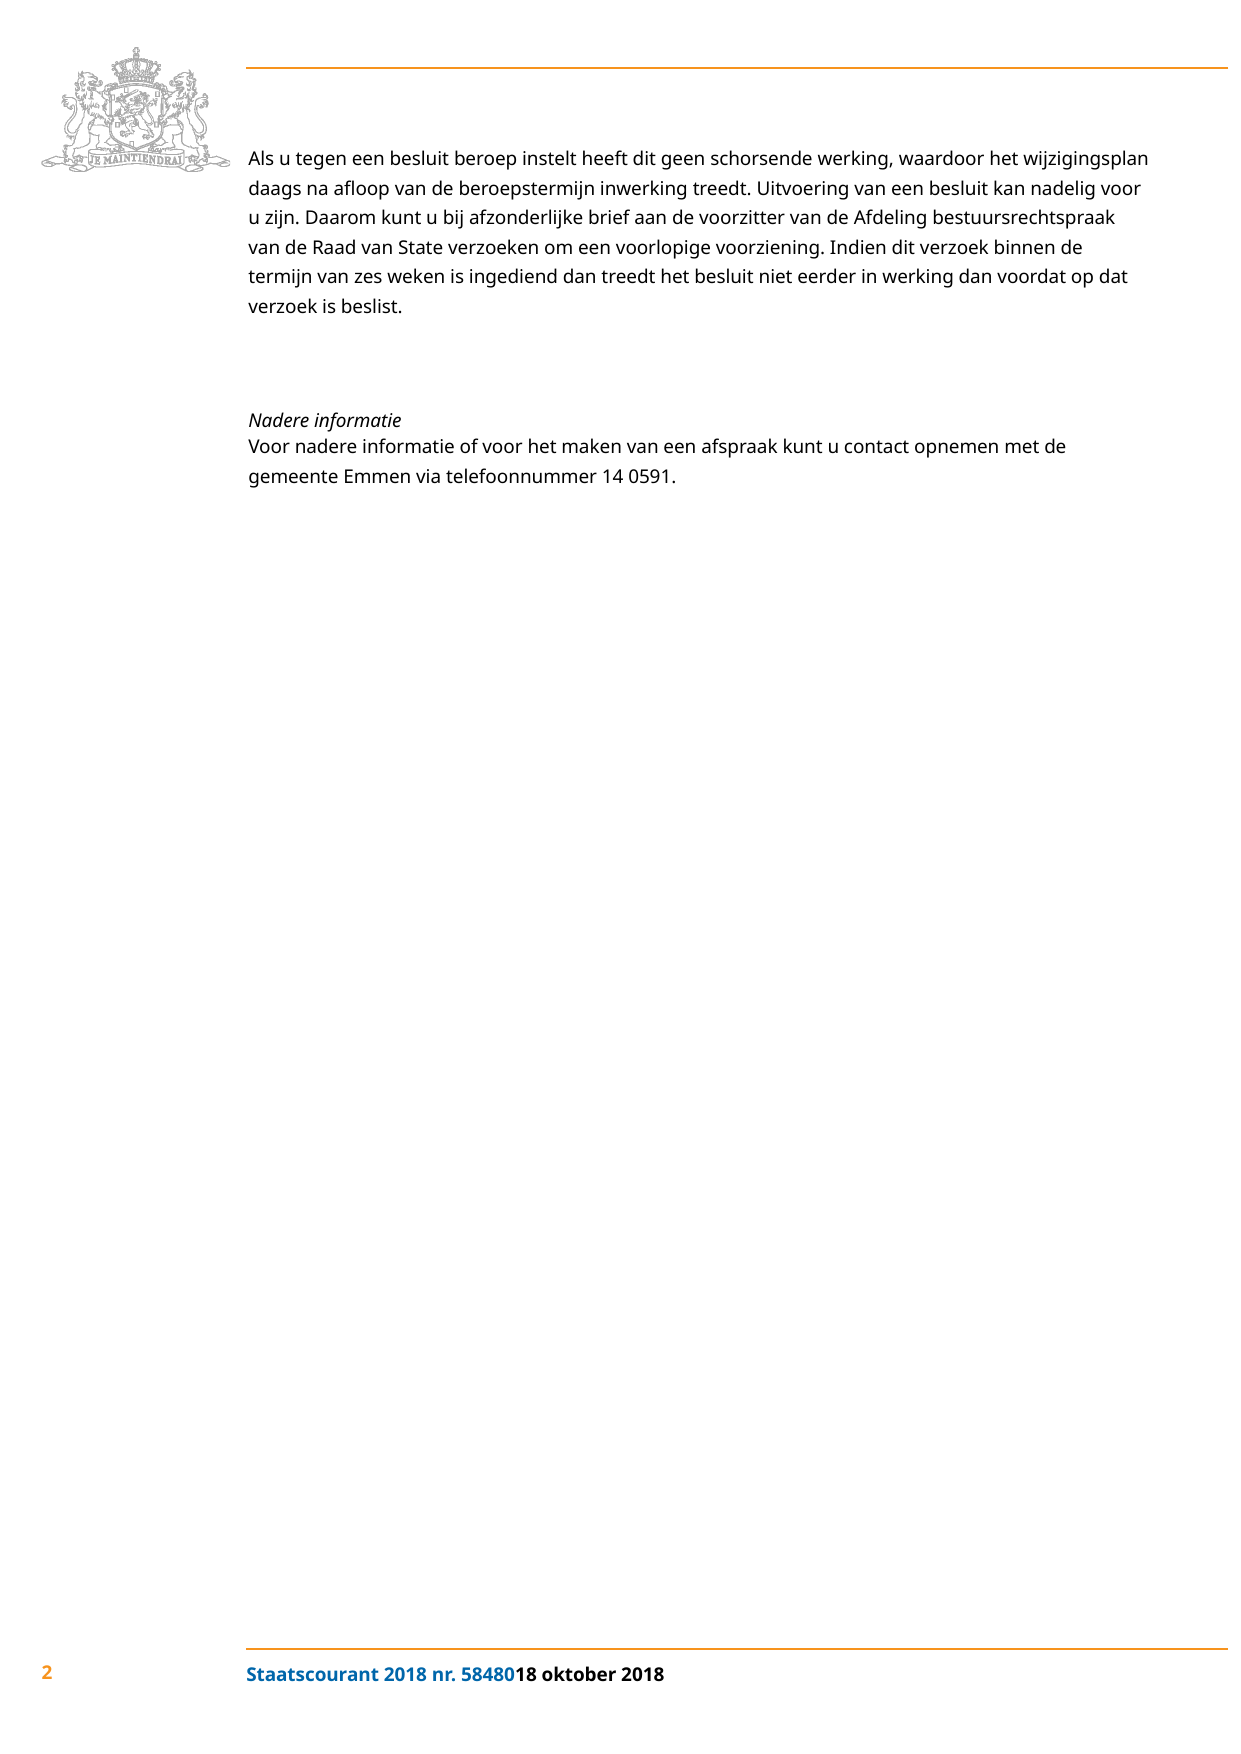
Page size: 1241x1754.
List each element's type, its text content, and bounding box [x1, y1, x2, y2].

picture [41, 47, 231, 172]
text Nadere informatie [248, 407, 1152, 433]
text Als u tegen een besluit beroep instelt heeft dit geen schorsende werking, waardoor het wijzigingsplan daags na afloop van de beroepstermijn inwerking treedt. Uitvoering van een besluit kan nadelig voor u zijn. Daarom kunt u bij afzonderlijke brief aan de voorzitter van de Afdeling bestuursrechtspraak van de Raad van State verzoeken om een voorlopige voorziening. Indien dit verzoek binnen de termijn van zes weken is ingediend dan treedt het besluit niet eerder in werking dan voordat op dat verzoek is beslist. [248, 145, 1152, 319]
text Voor nadere informatie of voor het maken van een afspraak kunt u contact opnemen met de gemeente Emmen via telefoonnummer 14 0591. [248, 433, 1152, 488]
